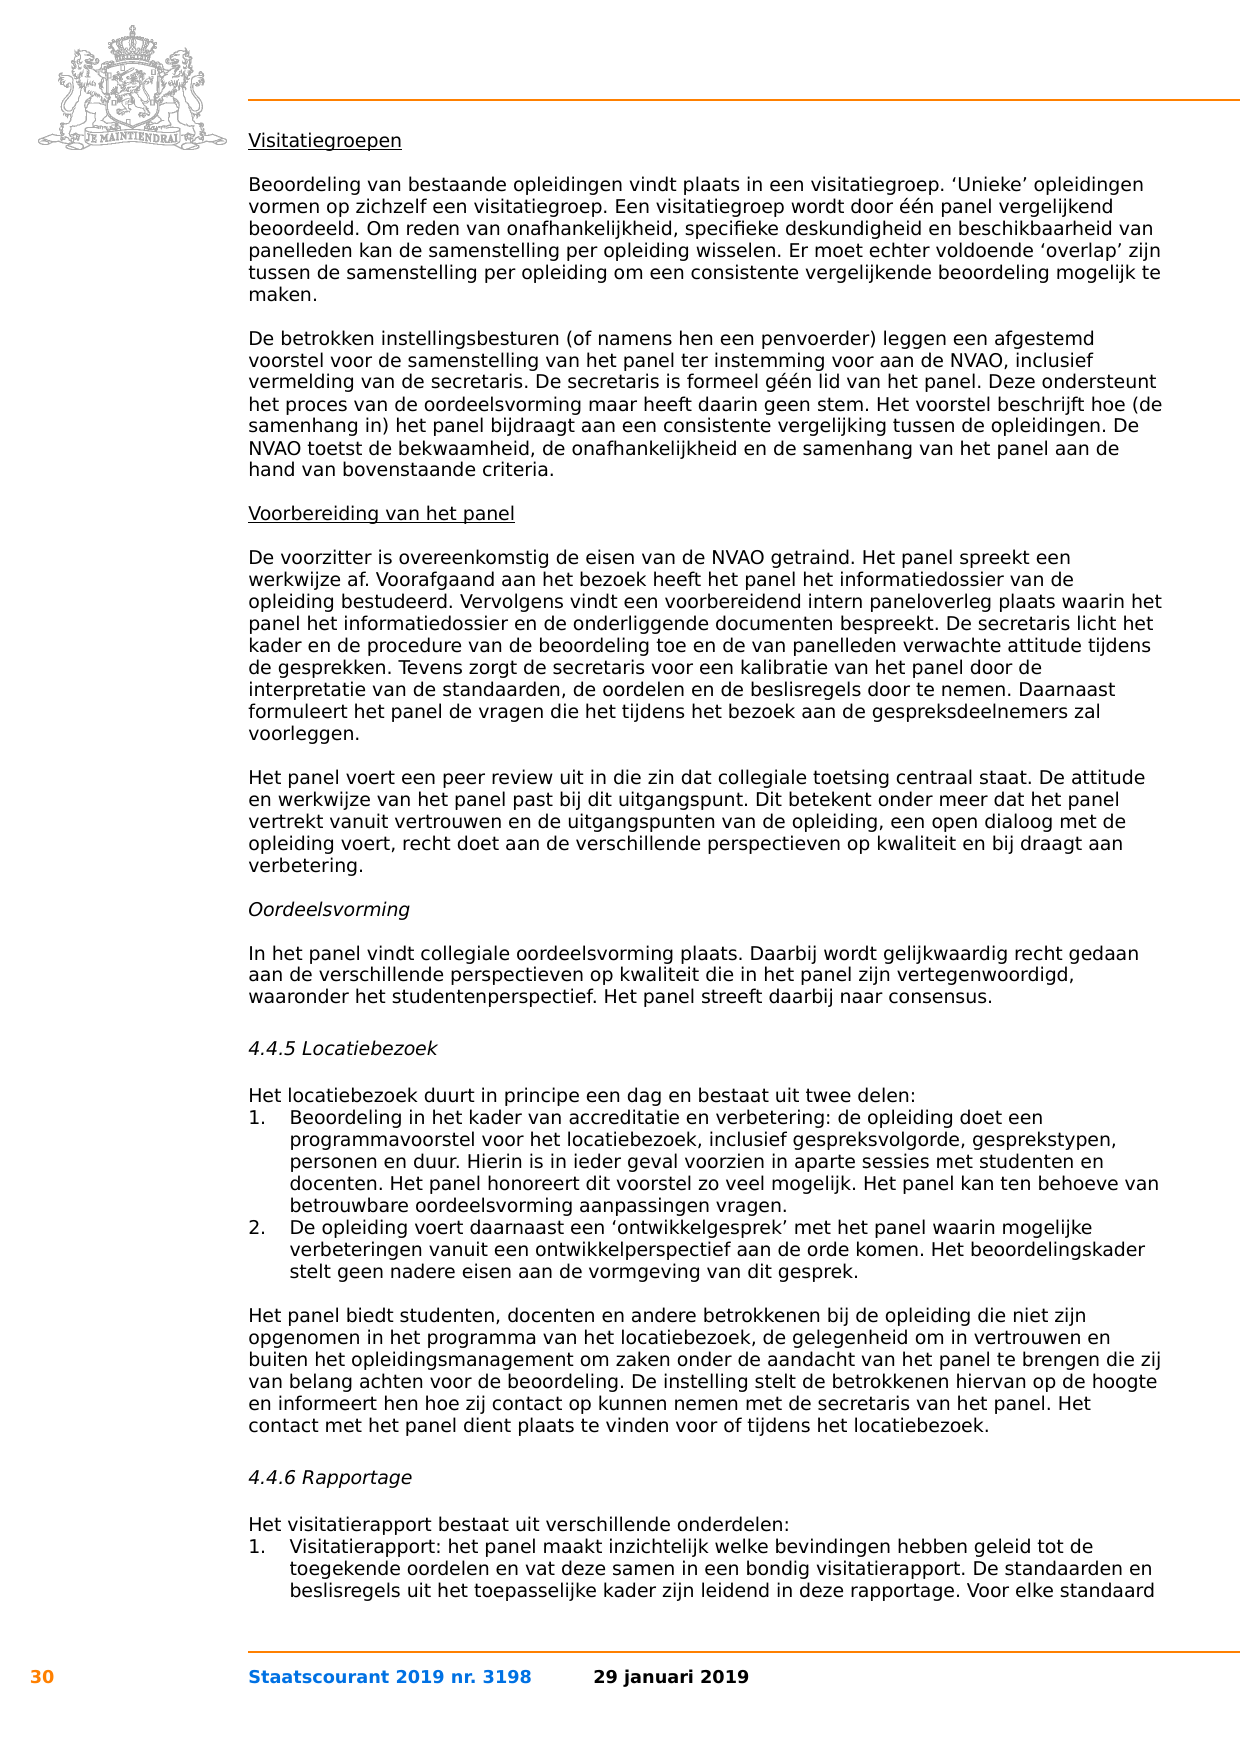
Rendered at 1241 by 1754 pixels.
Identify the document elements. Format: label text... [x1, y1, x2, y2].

subtitle Oordeelsvorming [248, 898, 1163, 921]
picture [38, 25, 227, 150]
subtitle Visitatiegroepen [248, 130, 1163, 152]
text 1. Beoordeling in het kader van accreditatie en verbetering: de opleiding doet een programmavoorstel voor het locatiebezoek, inclusief gespreksvolgorde, gesprekstypen, personen en duur. Hierin is in ieder geval voorzien in aparte sessies met studenten en docenten. Het panel honoreert dit voorstel zo veel mogelijk. Het panel kan ten behoeve van betrouwbare oordeelsvorming aanpassingen vragen. [248, 1107, 1163, 1217]
subtitle 4.4.6 Rapportage [248, 1467, 1163, 1489]
text Beoordeling van bestaande opleidingen vindt plaats in een visitatiegroep. ‘Unieke’ opleidingen vormen op zichzelf een visitatiegroep. Een visitatiegroep wordt door één panel vergelijkend beoordeeld. Om reden van onafhankelijkheid, specifieke deskundigheid en beschikbaarheid van panelleden kan de samenstelling per opleiding wisselen. Er moet echter voldoende ‘overlap’ zijn tussen de samenstelling per opleiding om een consistente vergelijkende beoordeling mogelijk te maken. [248, 174, 1163, 306]
text Het panel biedt studenten, docenten en andere betrokkenen bij de opleiding die niet zijn opgenomen in het programma van het locatiebezoek, de gelegenheid om in vertrouwen en buiten het opleidingsmanagement om zaken onder de aandacht van het panel te brengen die zij van belang achten voor de beoordeling. De instelling stelt de betrokkenen hiervan op de hoogte en informeert hen hoe zij contact op kunnen nemen met de secretaris van het panel. Het contact met het panel dient plaats te vinden voor of tijdens het locatiebezoek. [248, 1305, 1163, 1437]
text Het visitatierapport bestaat uit verschillende onderdelen: [248, 1514, 1163, 1536]
subtitle 4.4.5 Locatiebezoek [248, 1038, 1163, 1060]
text Het panel voert een peer review uit in die zin dat collegiale toetsing centraal staat. De attitude en werkwijze van het panel past bij dit uitgangspunt. Dit betekent onder meer dat het panel vertrekt vanuit vertrouwen en de uitgangspunten van de opleiding, een open dialoog met de opleiding voert, recht doet aan de verschillende perspectieven op kwaliteit en bij draagt aan verbetering. [248, 767, 1163, 877]
subtitle Voorbereiding van het panel [248, 503, 1163, 525]
text De betrokken instellingsbesturen (of namens hen een penvoerder) leggen een afgestemd voorstel voor de samenstelling van het panel ter instemming voor aan de NVAO, inclusief vermelding van de secretaris. De secretaris is formeel géén lid van het panel. Deze ondersteunt het proces van de oordeelsvorming maar heeft daarin geen stem. Het voorstel beschrijft hoe (de samenhang in) het panel bijdraagt aan een consistente vergelijking tussen de opleidingen. De NVAO toetst de bekwaamheid, de onafhankelijkheid en de samenhang van het panel aan de hand van bovenstaande criteria. [248, 327, 1163, 481]
text 1. Visitatierapport: het panel maakt inzichtelijk welke bevindingen hebben geleid tot de toegekende oordelen en vat deze samen in een bondig visitatierapport. De standaarden en beslisregels uit het toepasselijke kader zijn leidend in deze rapportage. Voor elke standaard [248, 1536, 1163, 1602]
text In het panel vindt collegiale oordeelsvorming plaats. Daarbij wordt gelijkwaardig recht gedaan aan de verschillende perspectieven op kwaliteit die in het panel zijn vertegenwoordigd, waaronder het studentenperspectief. Het panel streeft daarbij naar consensus. [248, 942, 1163, 1008]
text 2. De opleiding voert daarnaast een ‘ontwikkelgesprek’ met het panel waarin mogelijke verbeteringen vanuit een ontwikkelperspectief aan de orde komen. Het beoordelingskader stelt geen nadere eisen aan de vormgeving van dit gesprek. [248, 1217, 1163, 1283]
text Het locatiebezoek duurt in principe een dag en bestaat uit twee delen: [248, 1085, 1163, 1107]
text De voorzitter is overeenkomstig de eisen van de NVAO getraind. Het panel spreekt een werkwijze af. Voorafgaand aan het bezoek heeft het panel het informatiedossier van de opleiding bestudeerd. Vervolgens vindt een voorbereidend intern paneloverleg plaats waarin het panel het informatiedossier en de onderliggende documenten bespreekt. De secretaris licht het kader en de procedure van de beoordeling toe en de van panelleden verwachte attitude tijdens de gesprekken. Tevens zorgt de secretaris voor een kalibratie van het panel door de interpretatie van de standaarden, de oordelen en de beslisregels door te nemen. Daarnaast formuleert het panel de vragen die het tijdens het bezoek aan de gespreksdeelnemers zal voorleggen. [248, 547, 1163, 745]
